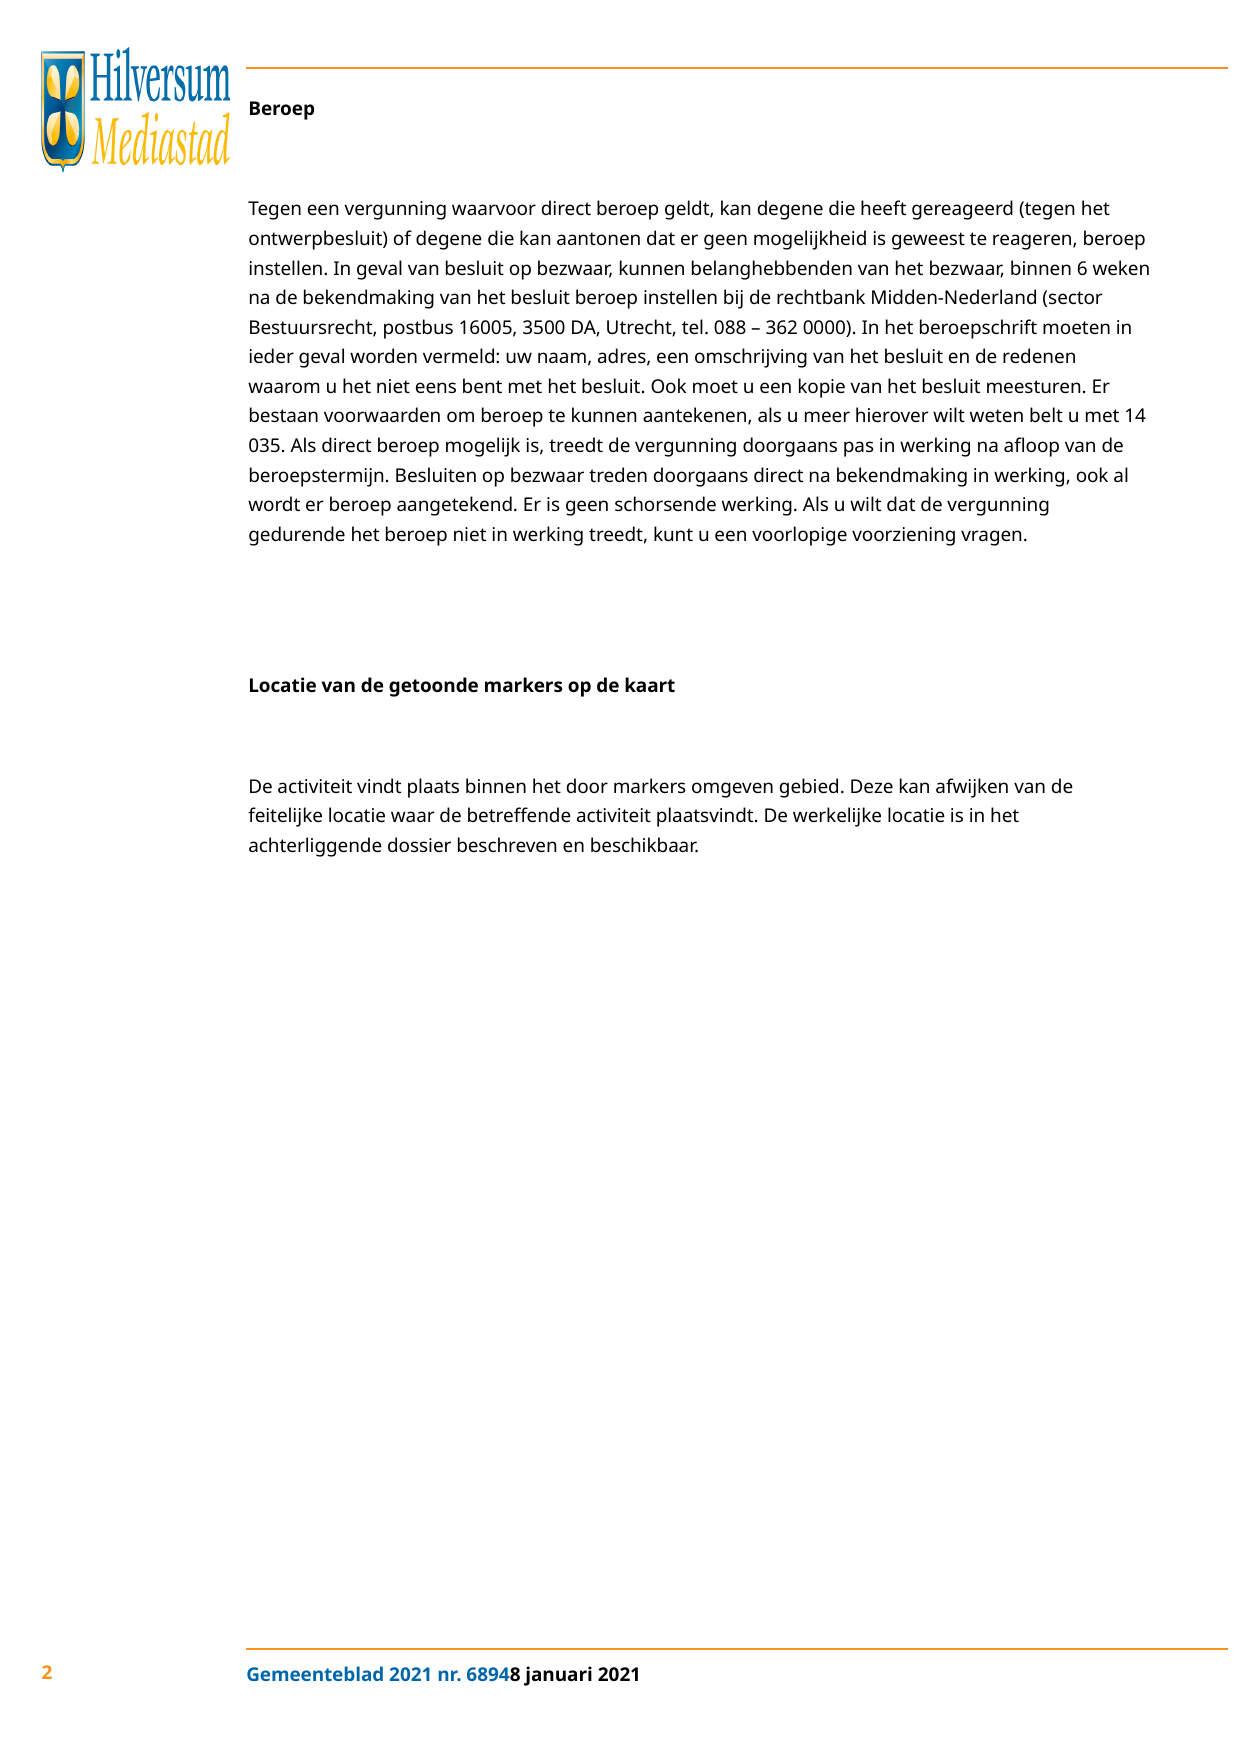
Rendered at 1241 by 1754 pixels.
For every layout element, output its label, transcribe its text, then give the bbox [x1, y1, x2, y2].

text Locatie van de getoonde markers op de kaart [248, 672, 1152, 698]
text Beroep [248, 95, 1152, 121]
picture [41, 47, 231, 172]
text De activiteit vindt plaats binnen het door markers omgeven gebied. Deze kan afwijken van de feitelijke locatie waar de betreffende activiteit plaatsvindt. De werkelijke locatie is in het achterliggende dossier beschreven en beschikbaar. [248, 773, 1152, 858]
text Tegen een vergunning waarvoor direct beroep geldt, kan degene die heeft gereageerd (tegen het ontwerpbesluit) of degene die kan aantonen dat er geen mogelijkheid is geweest te reageren, beroep instellen. In geval van besluit op bezwaar, kunnen belanghebbenden van het bezwaar, binnen 6 weken na de bekendmaking van het besluit beroep instellen bij de rechtbank Midden-Nederland (sector Bestuursrecht, postbus 16005, 3500 DA, Utrecht, tel. 088 – 362 0000). In het beroepschrift moeten in ieder geval worden vermeld: uw naam, adres, een omschrijving van het besluit en de redenen waarom u het niet eens bent met het besluit. Ook moet u een kopie van het besluit meesturen. Er bestaan voorwaarden om beroep te kunnen aantekenen, als u meer hierover wilt weten belt u met 14 035. Als direct beroep mogelijk is, treedt de vergunning doorgaans pas in werking na afloop van de beroepstermijn. Besluiten op bezwaar treden doorgaans direct na bekendmaking in werking, ook al wordt er beroep aangetekend. Er is geen schorsende werking. Als u wilt dat de vergunning gedurende het beroep niet in werking treedt, kunt u een voorlopige voorziening vragen. [248, 196, 1152, 547]
